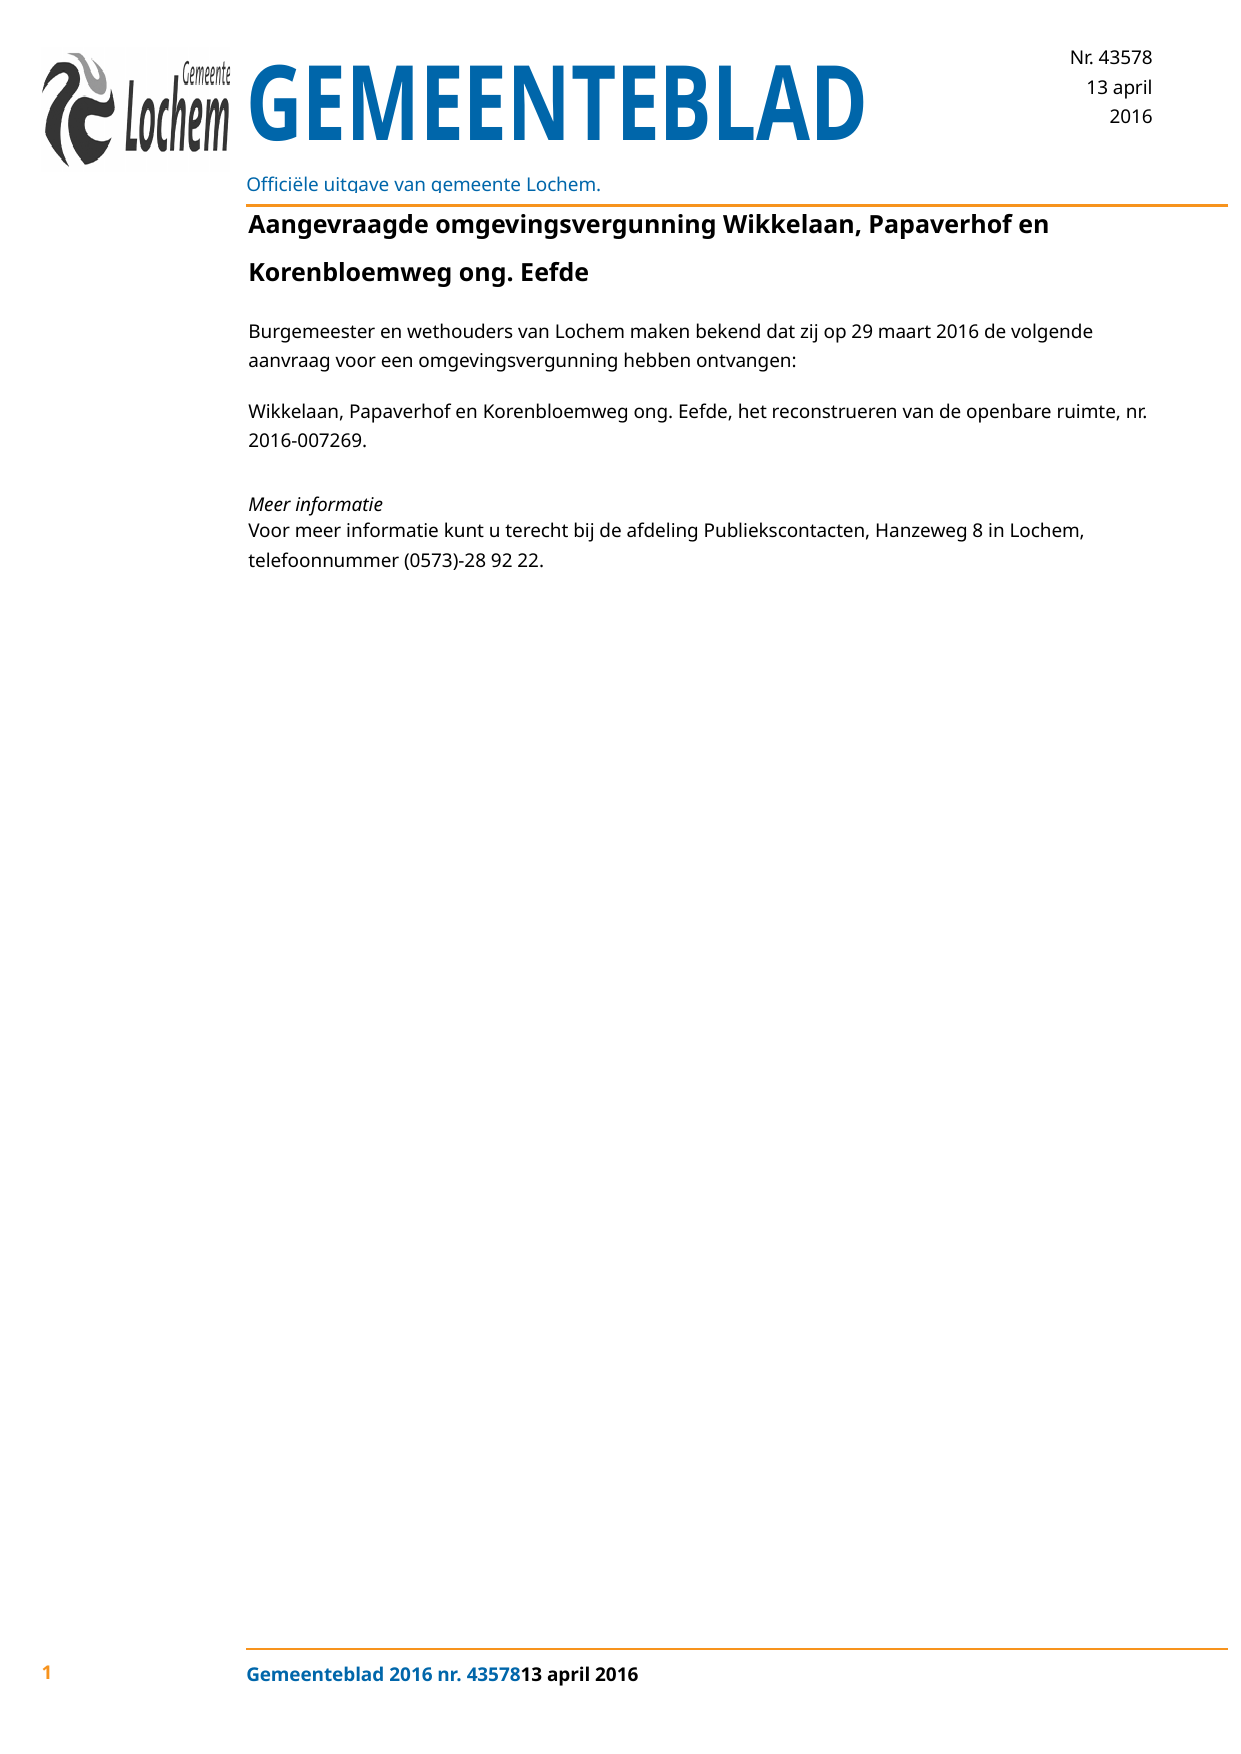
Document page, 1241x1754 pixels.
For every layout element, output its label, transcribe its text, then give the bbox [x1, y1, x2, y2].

text Voor meer informatie kunt u terecht bij de afdeling Publiekscontacten, Hanzeweg 8 in Lochem, telefoonnummer (0573)-28 92 22. [248, 517, 1152, 572]
picture [41, 47, 231, 172]
text Meer informatie [248, 491, 1152, 517]
text Burgemeester en wethouders van Lochem maken bekend dat zij op 29 maart 2016 de volgende aanvraag voor een omgevingsvergunning hebben ontvangen: [248, 318, 1152, 373]
text Wikkelaan, Papaverhof en Korenbloemweg ong. Eefde, het reconstrueren van de openbare ruimte, nr. 2016-007269. [248, 398, 1152, 453]
text Aangevraagde omgevingsvergunning Wikkelaan, Papaverhof en Korenbloemweg ong. Eefde [248, 207, 1152, 288]
